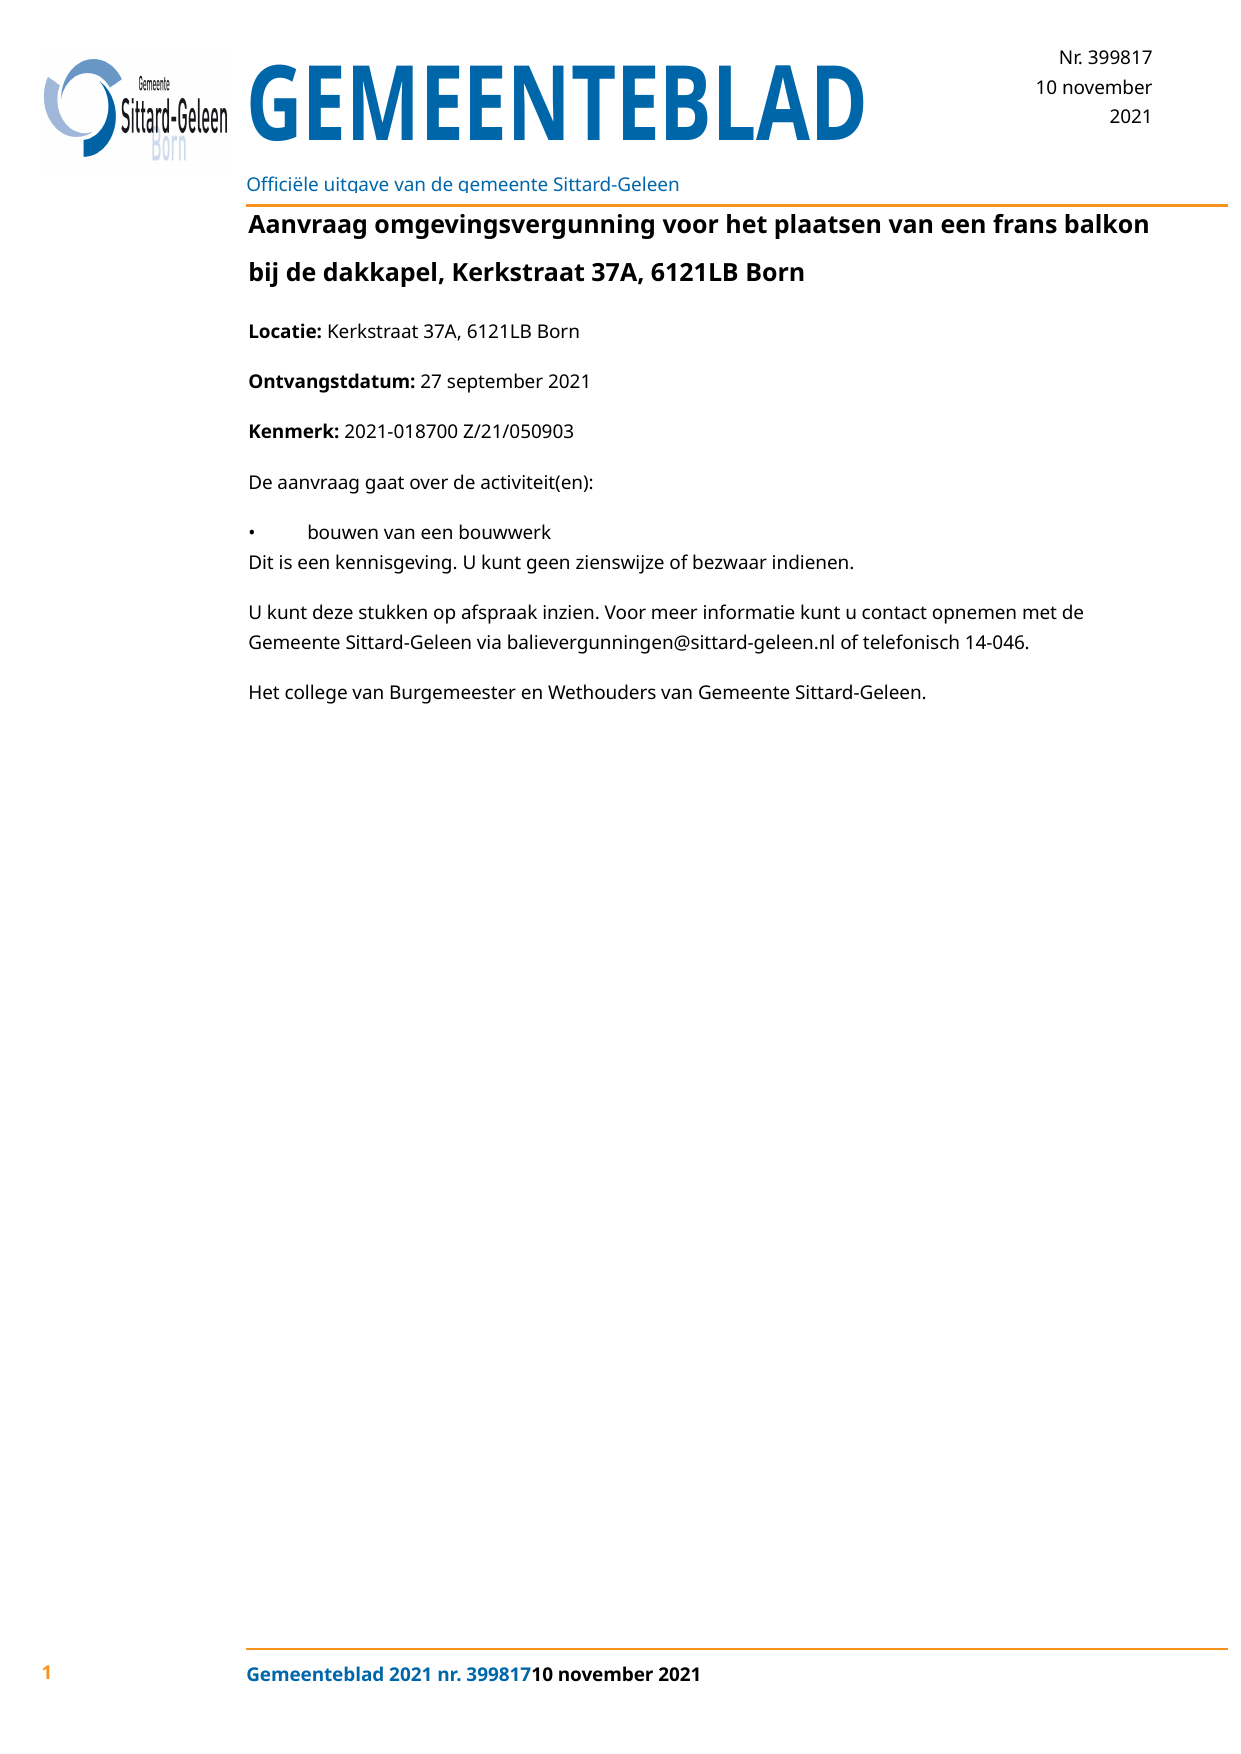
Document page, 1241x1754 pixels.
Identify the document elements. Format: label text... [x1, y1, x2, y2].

list bouwen van een bouwwerk [248, 519, 1152, 545]
text U kunt deze stukken op afspraak inzien. Voor meer informatie kunt u contact opnemen met de Gemeente Sittard-Geleen via balievergunningen@sittard-geleen.nl of telefonisch 14-046. [248, 599, 1152, 655]
text Locatie: Kerkstraat 37A, 6121LB Born [248, 318, 1152, 344]
text Ontvangstdatum: 27 september 2021 [248, 368, 1152, 394]
text De aanvraag gaat over de activiteit(en): [248, 469, 1152, 495]
text Aanvraag omgevingsvergunning voor het plaatsen van een frans balkon bij de dakkapel, Kerkstraat 37A, 6121LB Born [248, 207, 1152, 288]
text Kenmerk: 2021-018700 Z/21/050903 [248, 419, 1152, 444]
picture [41, 47, 231, 172]
text Het college van Burgemeester en Wethouders van Gemeente Sittard-Geleen. [248, 679, 1152, 705]
text Dit is een kennisgeving. U kunt geen zienswijze of bezwaar indienen. [248, 549, 1152, 575]
